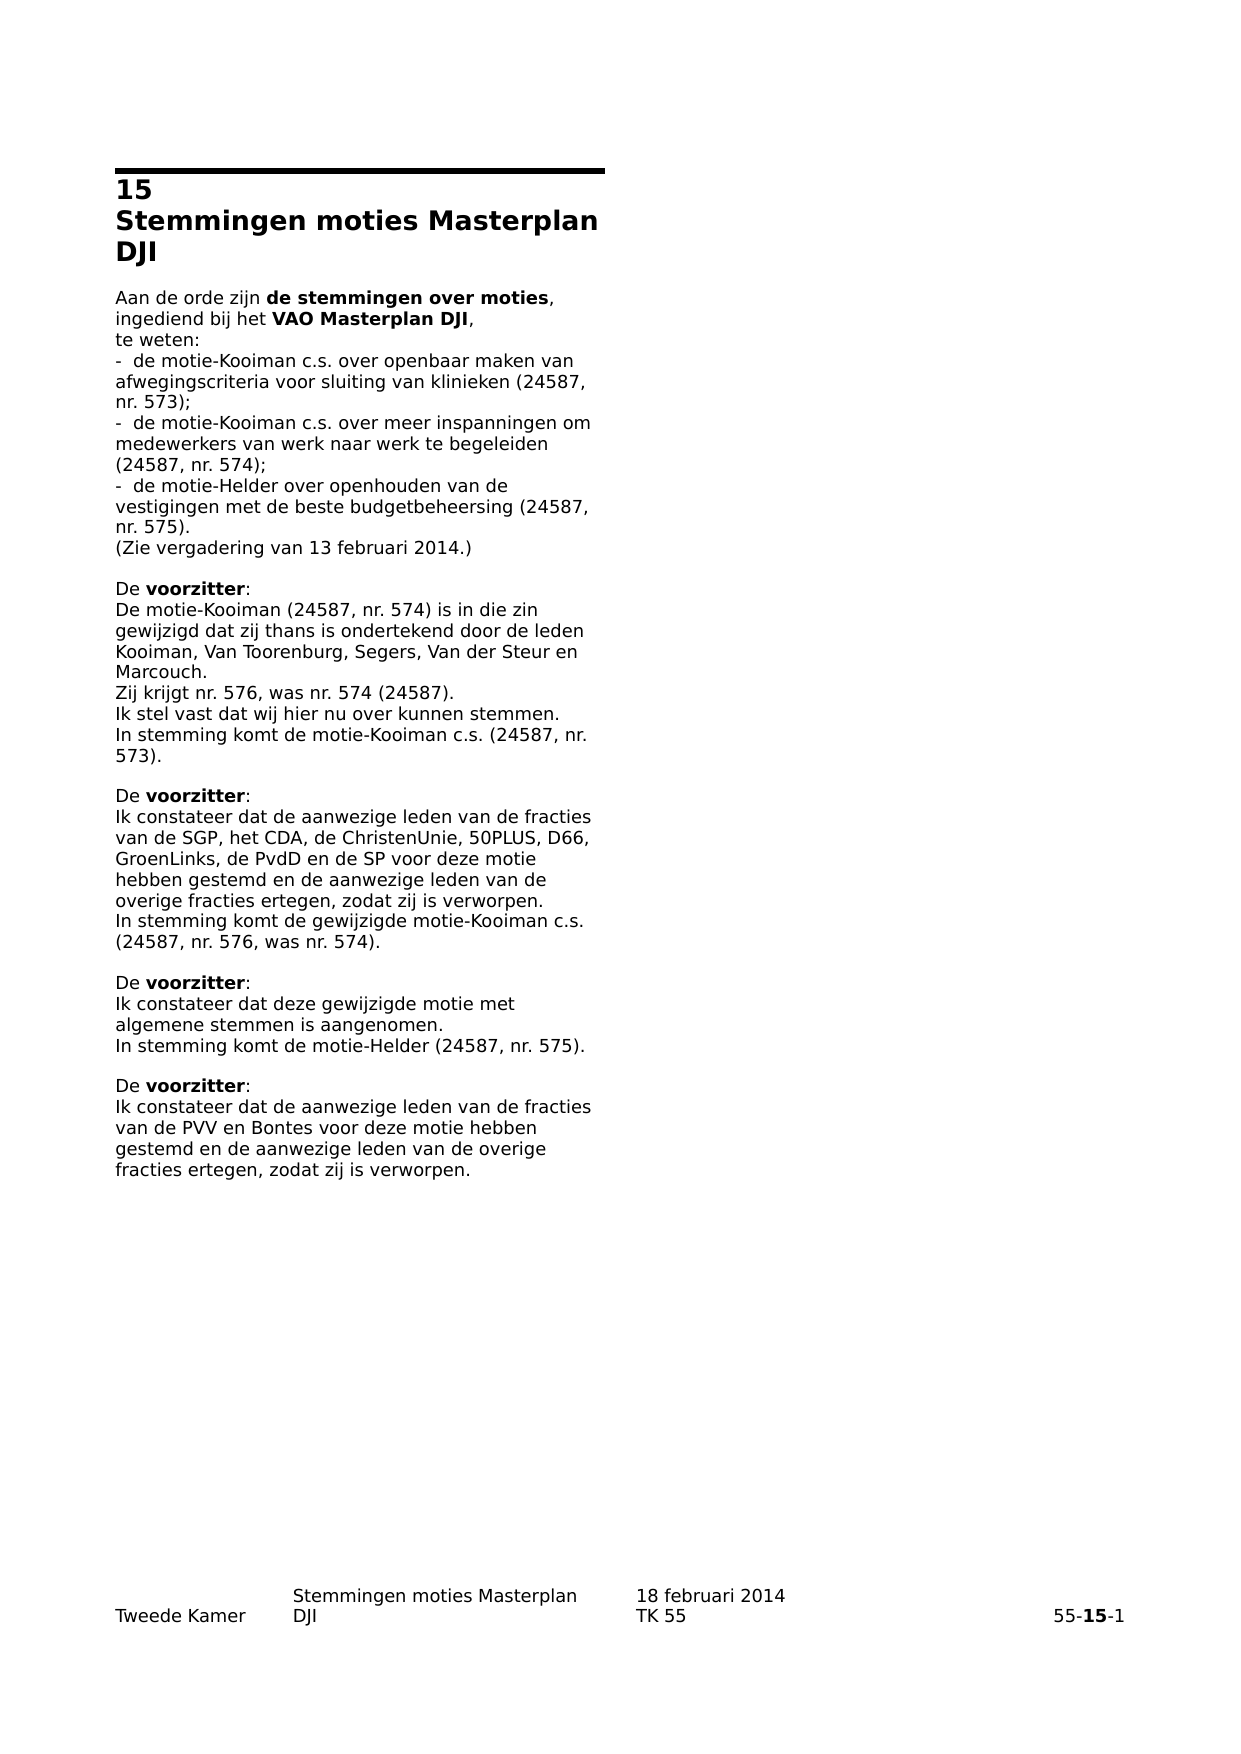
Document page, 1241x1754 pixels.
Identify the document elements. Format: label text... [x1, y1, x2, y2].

text Ik stel vast dat wij hier nu over kunnen stemmen. [115, 704, 605, 725]
text Ik constateer dat de aanwezige leden van de fracties van de PVV en Bontes voor deze motie hebben gestemd en de aanwezige leden van de overige fracties ertegen, zodat zij is verworpen. [115, 1097, 605, 1180]
list de motie-Kooiman c.s. over meer inspanningen om medewerkers van werk naar werk te begeleiden (24587, nr. 574); [115, 413, 605, 476]
text De voorzitter: [115, 973, 605, 994]
text In stemming komt de motie-Helder (24587, nr. 575). [115, 1035, 605, 1056]
text Aan de orde zijn de stemmingen over moties, ingediend bij het VAO Masterplan DJI, [115, 288, 605, 330]
text te weten: [115, 330, 605, 351]
text De voorzitter: [115, 1076, 605, 1097]
text Zij krijgt nr. 576, was nr. 574 (24587). [115, 683, 605, 704]
text Ik constateer dat deze gewijzigde motie met algemene stemmen is aangenomen. [115, 994, 605, 1035]
text (Zie vergadering van 13 februari 2014.) [115, 538, 605, 559]
text In stemming komt de gewijzigde motie-Kooiman c.s. (24587, nr. 576, was nr. 574). [115, 911, 605, 953]
text De motie-Kooiman (24587, nr. 574) is in die zin gewijzigd dat zij thans is ondertekend door de leden Kooiman, Van Toorenburg, Segers, Van der Steur en Marcouch. [115, 600, 605, 683]
title 15 Stemmingen moties Masterplan DJI [115, 174, 605, 268]
text De voorzitter: [115, 786, 605, 807]
list de motie-Kooiman c.s. over openbaar maken van afwegingscriteria voor sluiting van klinieken (24587, nr. 573); [115, 351, 605, 413]
text De voorzitter: [115, 579, 605, 600]
text Ik constateer dat de aanwezige leden van de fracties van de SGP, het CDA, de ChristenUnie, 50PLUS, D66, GroenLinks, de PvdD en de SP voor deze motie hebben gestemd en de aanwezige leden van de overige fracties ertegen, zodat zij is verworpen. [115, 807, 605, 911]
text In stemming komt de motie-Kooiman c.s. (24587, nr. 573). [115, 725, 605, 766]
list de motie-Helder over openhouden van de vestigingen met de beste budgetbeheersing (24587, nr. 575). [115, 476, 605, 538]
